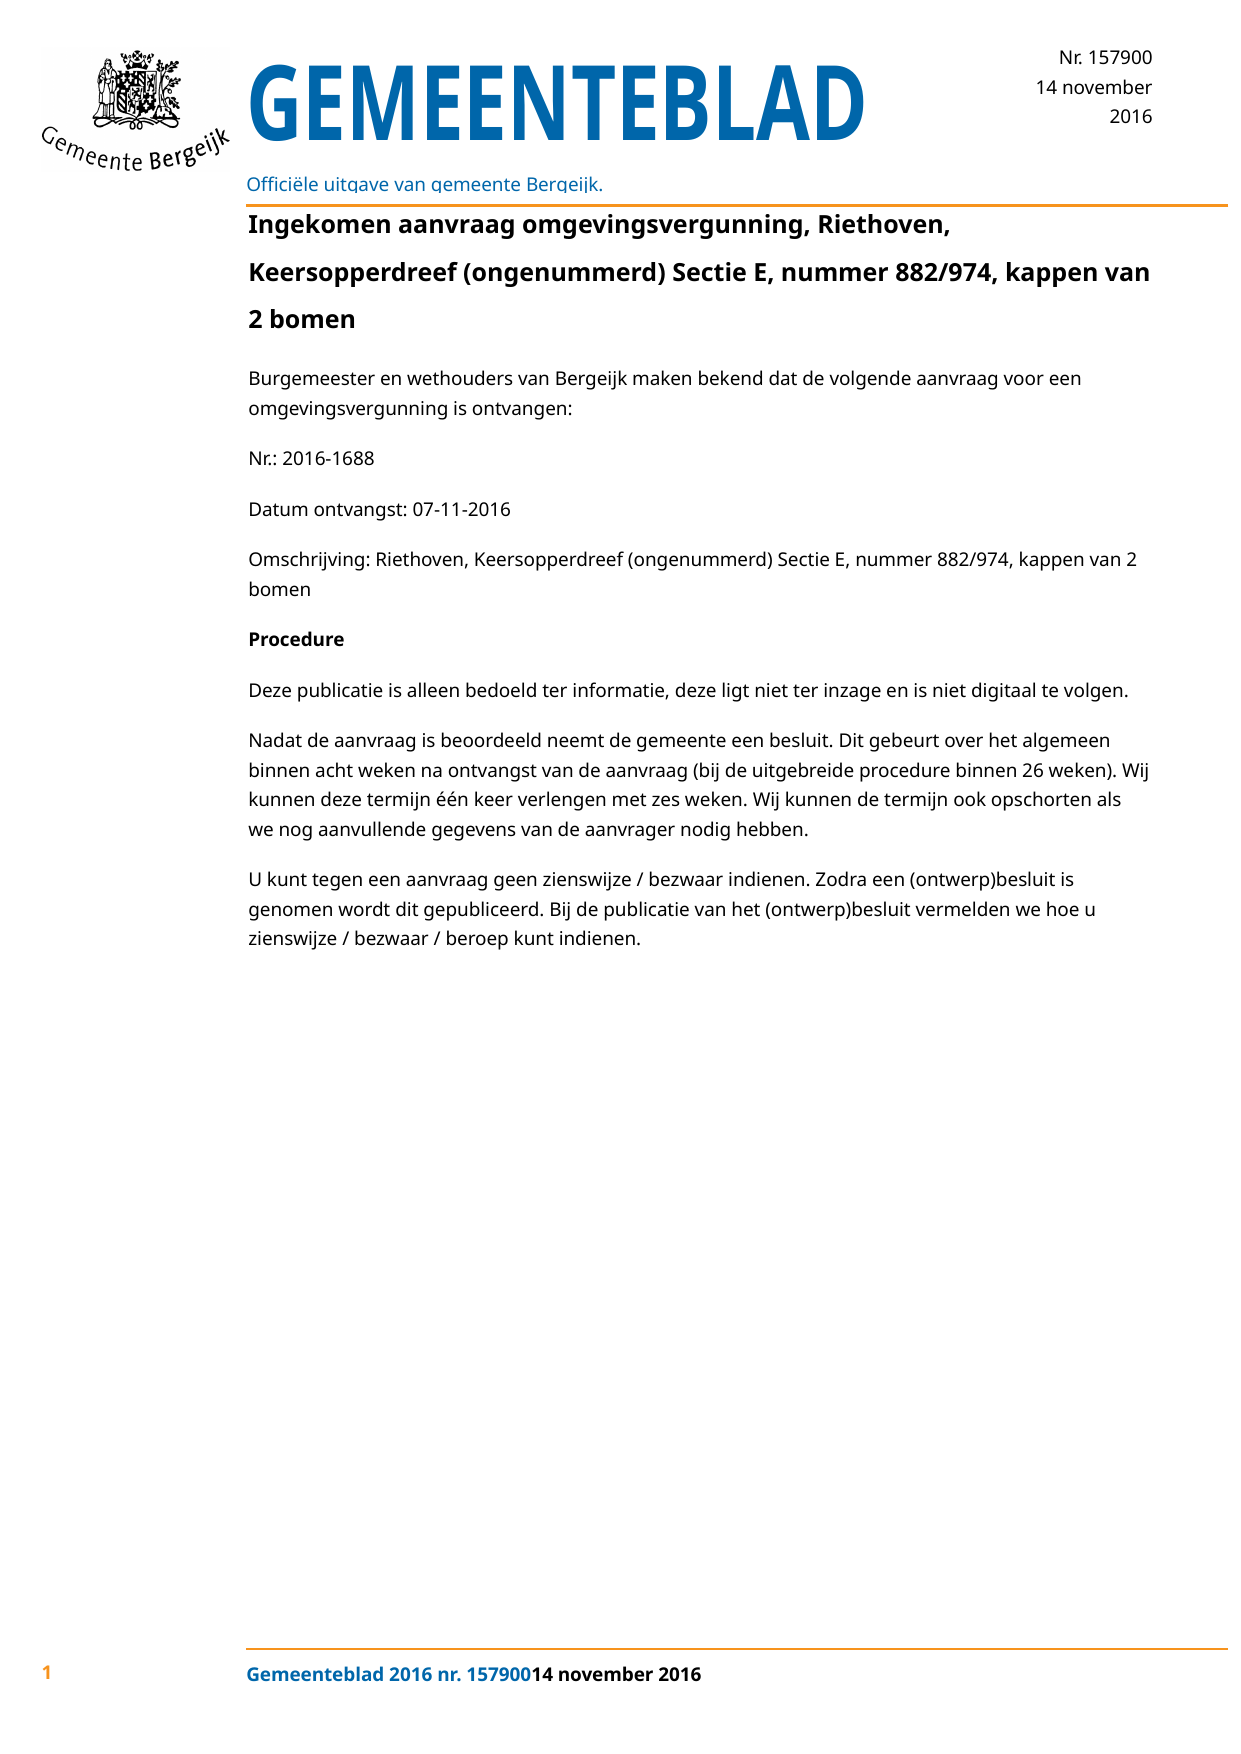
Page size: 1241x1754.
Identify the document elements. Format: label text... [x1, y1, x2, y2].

text Procedure [248, 626, 1152, 652]
picture [41, 47, 231, 172]
text Ingekomen aanvraag omgevingsvergunning, Riethoven, Keersopperdreef (ongenummerd) Sectie E, nummer 882/974, kappen van 2 bomen [248, 207, 1152, 336]
text Omschrijving: Riethoven, Keersopperdreef (ongenummerd) Sectie E, nummer 882/974, kappen van 2 bomen [248, 546, 1152, 602]
text Deze publicatie is alleen bedoeld ter informatie, deze ligt niet ter inzage en is niet digitaal te volgen. [248, 677, 1152, 702]
text Nadat de aanvraag is beoordeeld neemt de gemeente een besluit. Dit gebeurt over het algemeen binnen acht weken na ontvangst van de aanvraag (bij de uitgebreide procedure binnen 26 weken). Wij kunnen deze termijn één keer verlengen met zes weken. Wij kunnen de termijn ook opschorten als we nog aanvullende gegevens van de aanvrager nodig hebben. [248, 727, 1152, 842]
text Burgemeester en wethouders van Bergeijk maken bekend dat de volgende aanvraag voor een omgevingsvergunning is ontvangen: [248, 366, 1152, 421]
text Datum ontvangst: 07-11-2016 [248, 496, 1152, 522]
text U kunt tegen een aanvraag geen zienswijze / bezwaar indienen. Zodra een (ontwerp)besluit is genomen wordt dit gepubliceerd. Bij de publicatie van het (ontwerp)besluit vermelden we hoe u zienswijze / bezwaar / beroep kunt indienen. [248, 866, 1152, 951]
text Nr.: 2016-1688 [248, 446, 1152, 471]
